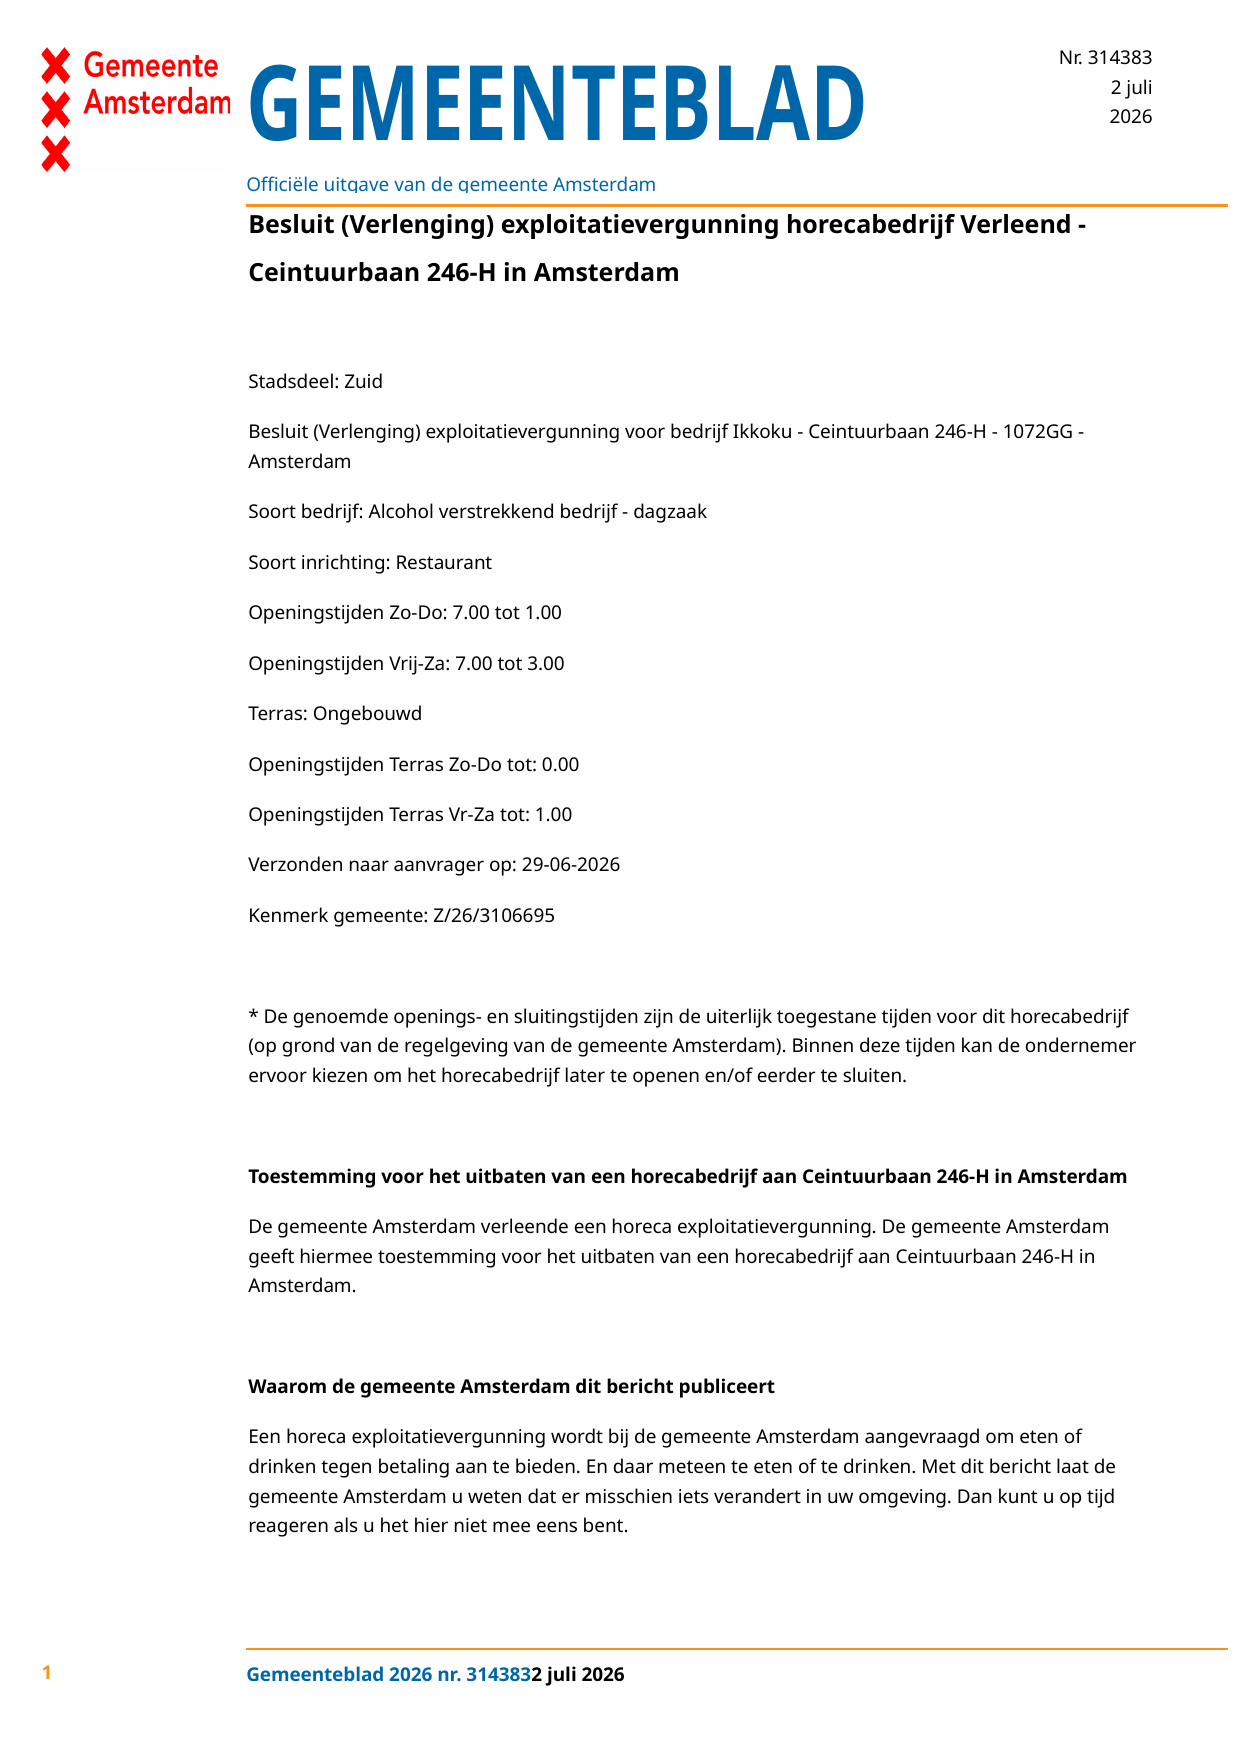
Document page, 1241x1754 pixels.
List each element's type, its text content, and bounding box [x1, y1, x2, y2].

text Besluit (Verlenging) exploitatievergunning voor bedrijf Ikkoku - Ceintuurbaan 246-H - 1072GG - Amsterdam [248, 419, 1152, 474]
text Terras: Ongebouwd [248, 700, 1152, 726]
text Verzonden naar aanvrager op: 29-06-2026 [248, 852, 1152, 877]
picture [41, 47, 231, 172]
text Openingstijden Zo-Do: 7.00 tot 1.00 [248, 599, 1152, 625]
text Soort inrichting: Restaurant [248, 549, 1152, 575]
text Toestemming voor het uitbaten van een horecabedrijf aan Ceintuurbaan 246-H in Amsterdam [248, 1163, 1152, 1189]
text Kenmerk gemeente: Z/26/3106695 [248, 902, 1152, 928]
text Openingstijden Terras Vr-Za tot: 1.00 [248, 801, 1152, 827]
text Stadsdeel: Zuid [248, 368, 1152, 394]
text Openingstijden Terras Zo-Do tot: 0.00 [248, 751, 1152, 777]
text Een horeca exploitatievergunning wordt bij de gemeente Amsterdam aangevraagd om eten of drinken tegen betaling aan te bieden. En daar meteen te eten of te drinken. Met dit bericht laat de gemeente Amsterdam u weten dat er misschien iets verandert in uw omgeving. Dan kunt u op tijd reageren als u het hier niet mee eens bent. [248, 1424, 1152, 1538]
text Besluit (Verlenging) exploitatievergunning horecabedrijf Verleend - Ceintuurbaan 246-H in Amsterdam [248, 207, 1152, 288]
text Waarom de gemeente Amsterdam dit bericht publiceert [248, 1373, 1152, 1399]
text Openingstijden Vrij-Za: 7.00 tot 3.00 [248, 650, 1152, 676]
text De gemeente Amsterdam verleende een horeca exploitatievergunning. De gemeente Amsterdam geeft hiermee toestemming voor het uitbaten van een horecabedrijf aan Ceintuurbaan 246-H in Amsterdam. [248, 1213, 1152, 1298]
text Soort bedrijf: Alcohol verstrekkend bedrijf - dagzaak [248, 499, 1152, 524]
text * De genoemde openings- en sluitingstijden zijn de uiterlijk toegestane tijden voor dit horecabedrijf (op grond van de regelgeving van de gemeente Amsterdam). Binnen deze tijden kan de ondernemer ervoor kiezen om het horecabedrijf later te openen en/of eerder te sluiten. [248, 1003, 1152, 1088]
